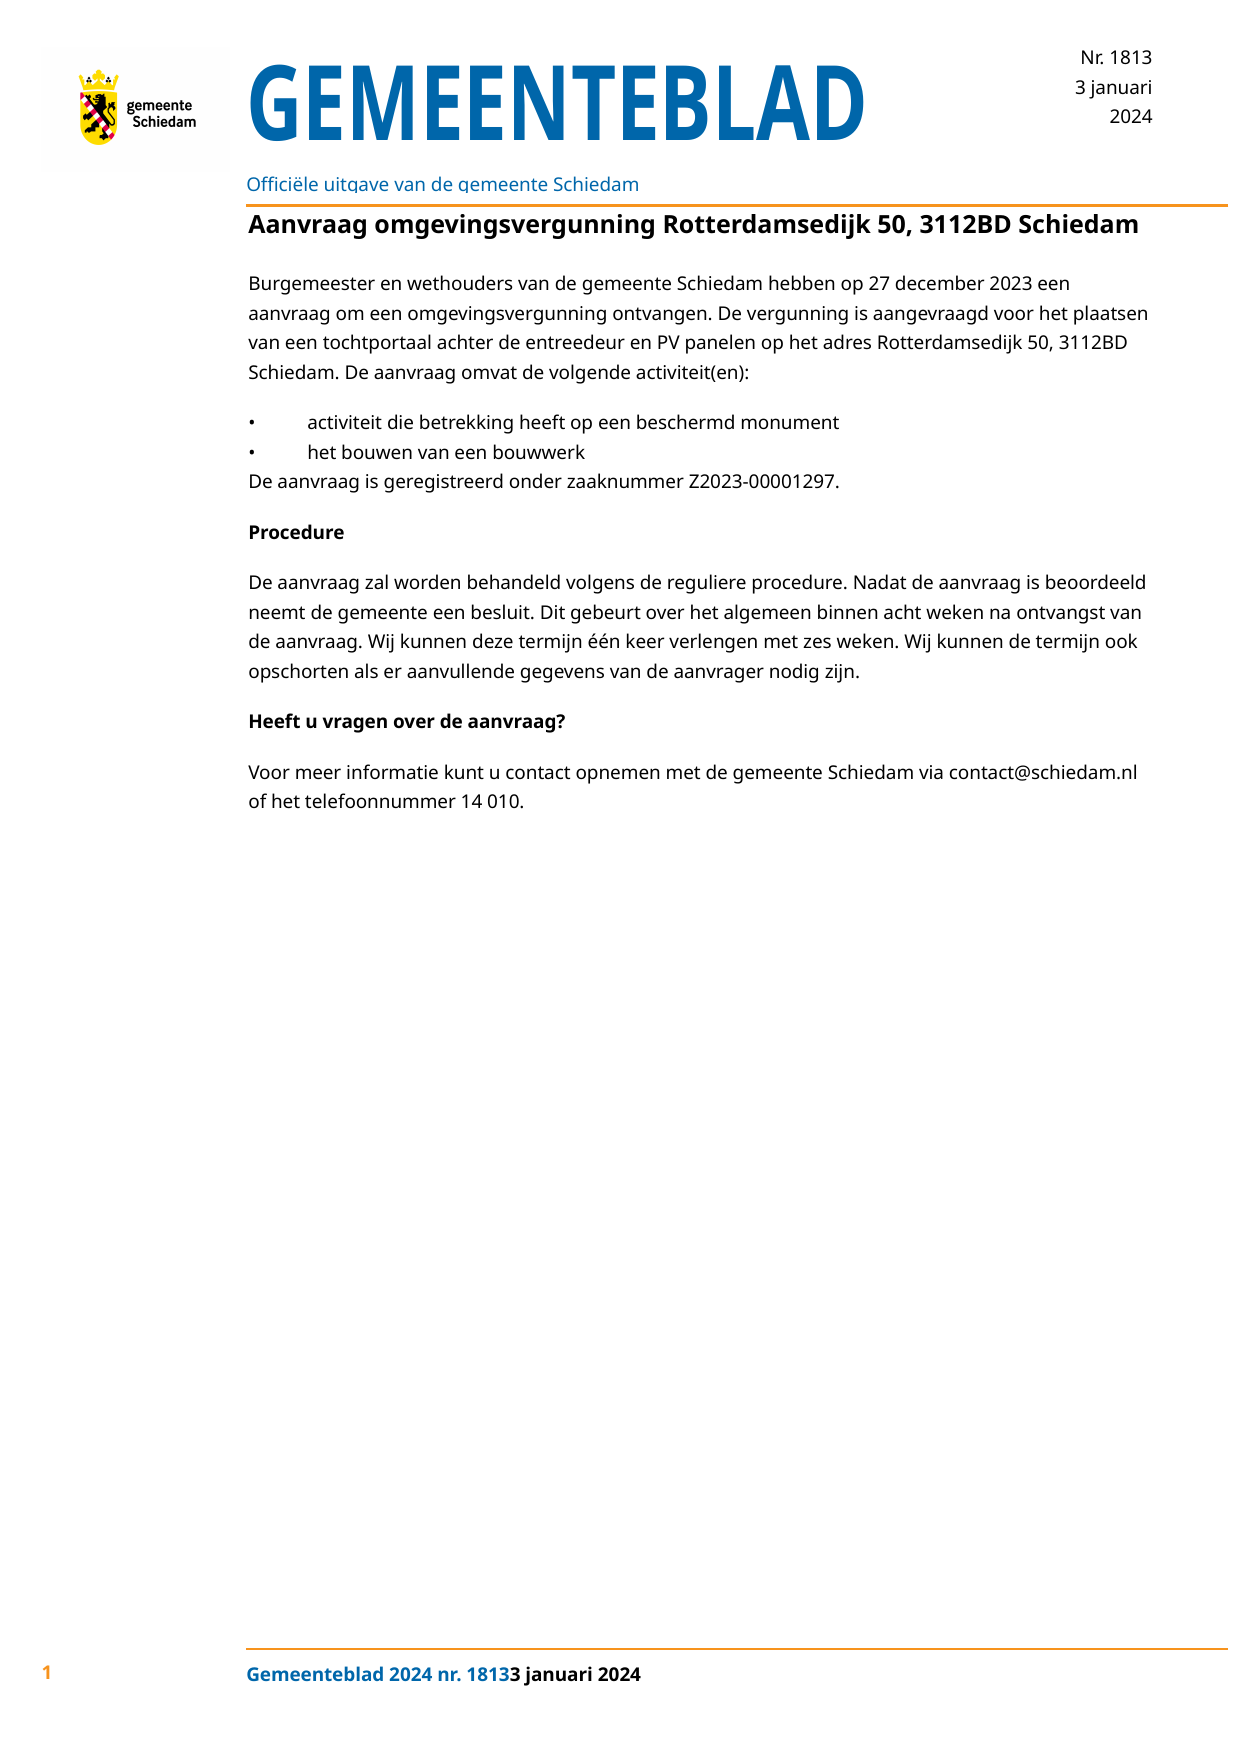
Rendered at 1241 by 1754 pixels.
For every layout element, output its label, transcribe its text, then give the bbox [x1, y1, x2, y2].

text Voor meer informatie kunt u contact opnemen met de gemeente Schiedam via contact@schiedam.nl of het telefoonnummer 14 010. [248, 759, 1152, 814]
text De aanvraag zal worden behandeld volgens de reguliere procedure. Nadat de aanvraag is beoordeeld neemt de gemeente een besluit. Dit gebeurt over het algemeen binnen acht weken na ontvangst van de aanvraag. Wij kunnen deze termijn één keer verlengen met zes weken. Wij kunnen de termijn ook opschorten als er aanvullende gegevens van de aanvrager nodig zijn. [248, 569, 1152, 684]
text Aanvraag omgevingsvergunning Rotterdamsedijk 50, 3112BD Schiedam [248, 207, 1152, 241]
list activiteit die betrekking heeft op een beschermd monument [248, 409, 1152, 435]
picture [41, 47, 231, 172]
text De aanvraag is geregistreerd onder zaaknummer Z2023-00001297. [248, 469, 1152, 494]
text Burgemeester en wethouders van de gemeente Schiedam hebben op 27 december 2023 een aanvraag om een omgevingsvergunning ontvangen. De vergunning is aangevraagd voor het plaatsen van een tochtportaal achter de entreedeur en PV panelen op het adres Rotterdamsedijk 50, 3112BD Schiedam. De aanvraag omvat de volgende activiteit(en): [248, 270, 1152, 385]
text Procedure [248, 519, 1152, 545]
text Heeft u vragen over de aanvraag? [248, 709, 1152, 734]
list het bouwen van een bouwwerk [248, 439, 1152, 465]
